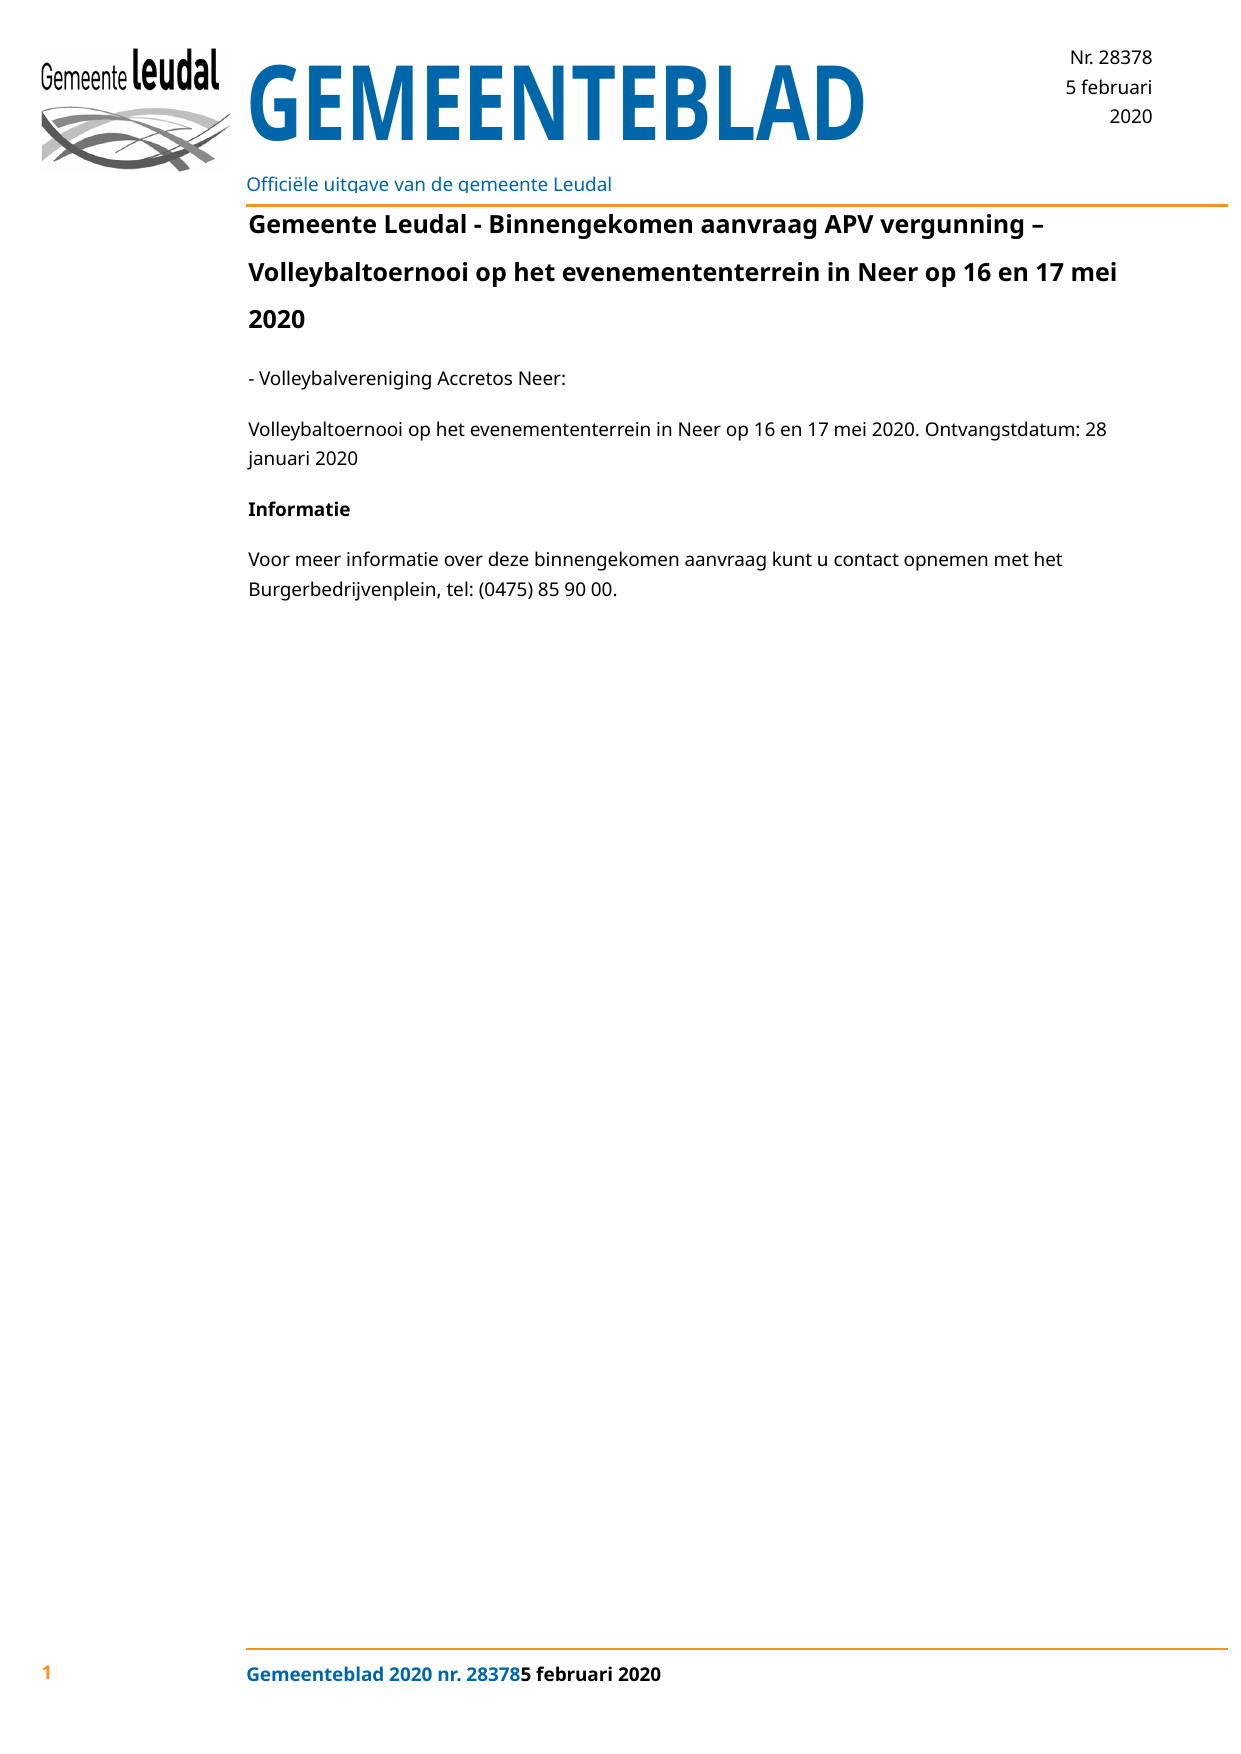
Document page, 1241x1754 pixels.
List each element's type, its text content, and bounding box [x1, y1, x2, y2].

text - Volleybalvereniging Accretos Neer: [248, 366, 1152, 391]
text Voor meer informatie over deze binnengekomen aanvraag kunt u contact opnemen met het Burgerbedrijvenplein, tel: (0475) 85 90 00. [248, 546, 1152, 602]
picture [41, 47, 231, 172]
text Informatie [248, 496, 1152, 522]
text Gemeente Leudal - Binnengekomen aanvraag APV vergunning – Volleybaltoernooi op het evenemententerrein in Neer op 16 en 17 mei 2020 [248, 207, 1152, 336]
text Volleybaltoernooi op het evenemententerrein in Neer op 16 en 17 mei 2020. Ontvangstdatum: 28 januari 2020 [248, 416, 1152, 471]
